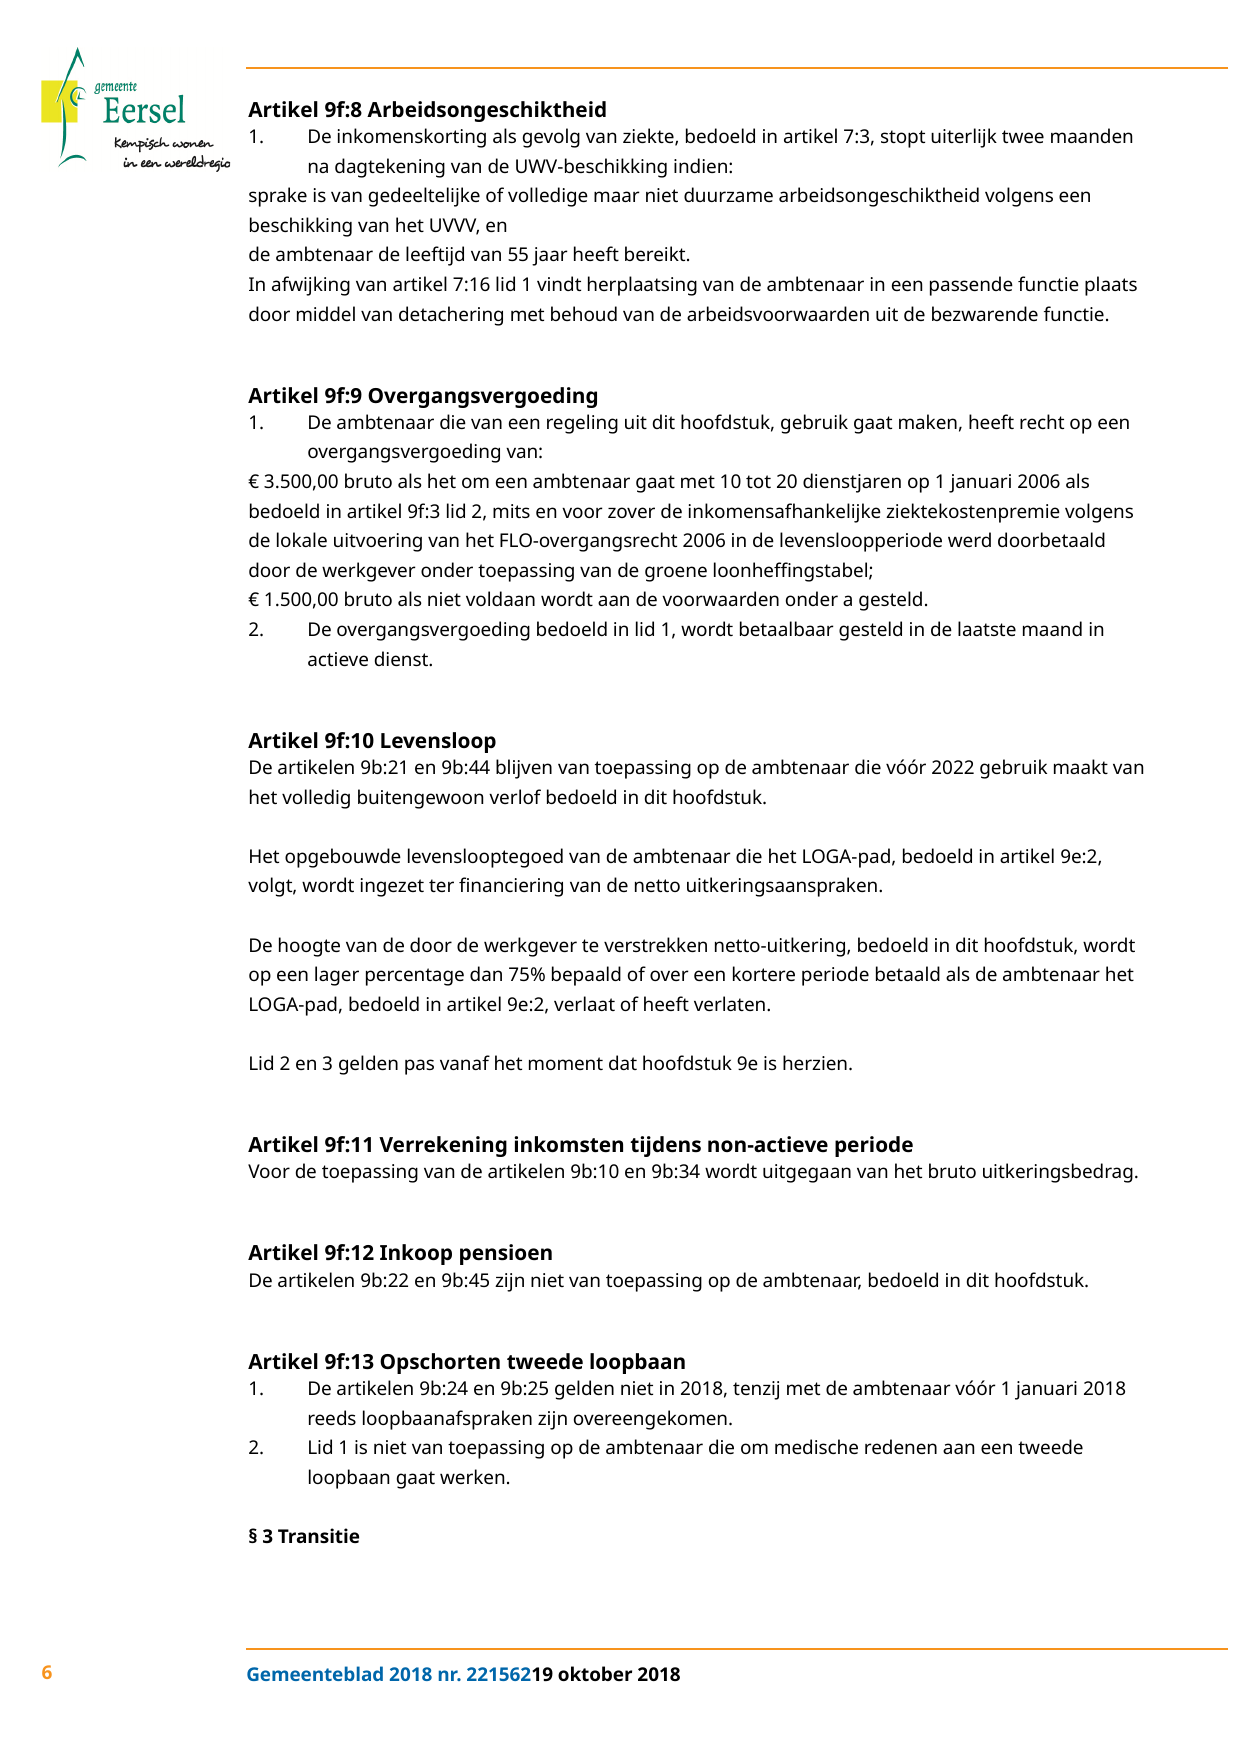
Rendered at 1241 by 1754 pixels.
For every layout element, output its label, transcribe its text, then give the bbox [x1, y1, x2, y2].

text de ambtenaar de leeftijd van 55 jaar heeft bereikt. [248, 242, 1152, 267]
text De artikelen 9b:22 en 9b:45 zijn niet van toepassing op de ambtenaar, bedoeld in dit hoofdstuk. [248, 1267, 1152, 1293]
text Het opgebouwde levenslooptegoed van de ambtenaar die het LOGA-pad, bedoeld in artikel 9e:2, volgt, wordt ingezet ter financiering van de netto uitkeringsaanspraken. [248, 843, 1152, 898]
text Artikel 9f:10 Levensloop [248, 726, 1152, 754]
text Artikel 9f:9 Overgangsvergoeding [248, 381, 1152, 409]
list De artikelen 9b:24 en 9b:25 gelden niet in 2018, tenzij met de ambtenaar vóór 1 januari 2018 reeds loopbaanafspraken zijn overeengekomen. [248, 1375, 1152, 1431]
text Artikel 9f:11 Verrekening inkomsten tijdens non-actieve periode [248, 1130, 1152, 1158]
text De hoogte van de door de werkgever te verstrekken netto-uitkering, bedoeld in dit hoofdstuk, wordt op een lager percentage dan 75% bepaald of over een kortere periode betaald als de ambtenaar het LOGA-pad, bedoeld in artikel 9e:2, verlaat of heeft verlaten. [248, 932, 1152, 1017]
text Artikel 9f:8 Arbeidsongeschiktheid [248, 95, 1152, 123]
list De ambtenaar die van een regeling uit dit hoofdstuk, gebruik gaat maken, heeft recht op een overgangsvergoeding van: [248, 409, 1152, 464]
text Artikel 9f:12 Inkoop pensioen [248, 1238, 1152, 1267]
text Artikel 9f:13 Opschorten tweede loopbaan [248, 1347, 1152, 1375]
text Voor de toepassing van de artikelen 9b:10 en 9b:34 wordt uitgegaan van het bruto uitkeringsbedrag. [248, 1158, 1152, 1184]
list De overgangsvergoeding bedoeld in lid 1, wordt betaalbaar gesteld in de laatste maand in actieve dienst. [248, 616, 1152, 672]
text De artikelen 9b:21 en 9b:44 blijven van toepassing op de ambtenaar die vóór 2022 gebruik maakt van het volledig buitengewoon verlof bedoeld in dit hoofdstuk. [248, 754, 1152, 809]
text sprake is van gedeeltelijke of volledige maar niet duurzame arbeidsongeschiktheid volgens een beschikking van het UVVV, en [248, 182, 1152, 238]
text Lid 2 en 3 gelden pas vanaf het moment dat hoofdstuk 9e is herzien. [248, 1050, 1152, 1076]
text € 1.500,00 bruto als niet voldaan wordt aan de voorwaarden onder a gesteld. [248, 587, 1152, 612]
text In afwijking van artikel 7:16 lid 1 vindt herplaatsing van de ambtenaar in een passende functie plaats door middel van detachering met behoud van de arbeidsvoorwaarden uit de bezwarende functie. [248, 271, 1152, 326]
list Lid 1 is niet van toepassing op de ambtenaar die om medische redenen aan een tweede loopbaan gaat werken. [248, 1434, 1152, 1490]
text § 3 Transitie [248, 1523, 1152, 1549]
text € 3.500,00 bruto als het om een ambtenaar gaat met 10 tot 20 dienstjaren op 1 januari 2006 als bedoeld in artikel 9f:3 lid 2, mits en voor zover de inkomensafhankelijke ziektekostenpremie volgens de lokale uitvoering van het FLO-overgangsrecht 2006 in de levensloopperiode werd doorbetaald door de werkgever onder toepassing van de groene loonheffingstabel; [248, 468, 1152, 583]
picture [41, 47, 231, 172]
list De inkomenskorting als gevolg van ziekte, bedoeld in artikel 7:3, stopt uiterlijk twee maanden na dagtekening van de UWV-beschikking indien: [248, 123, 1152, 178]
